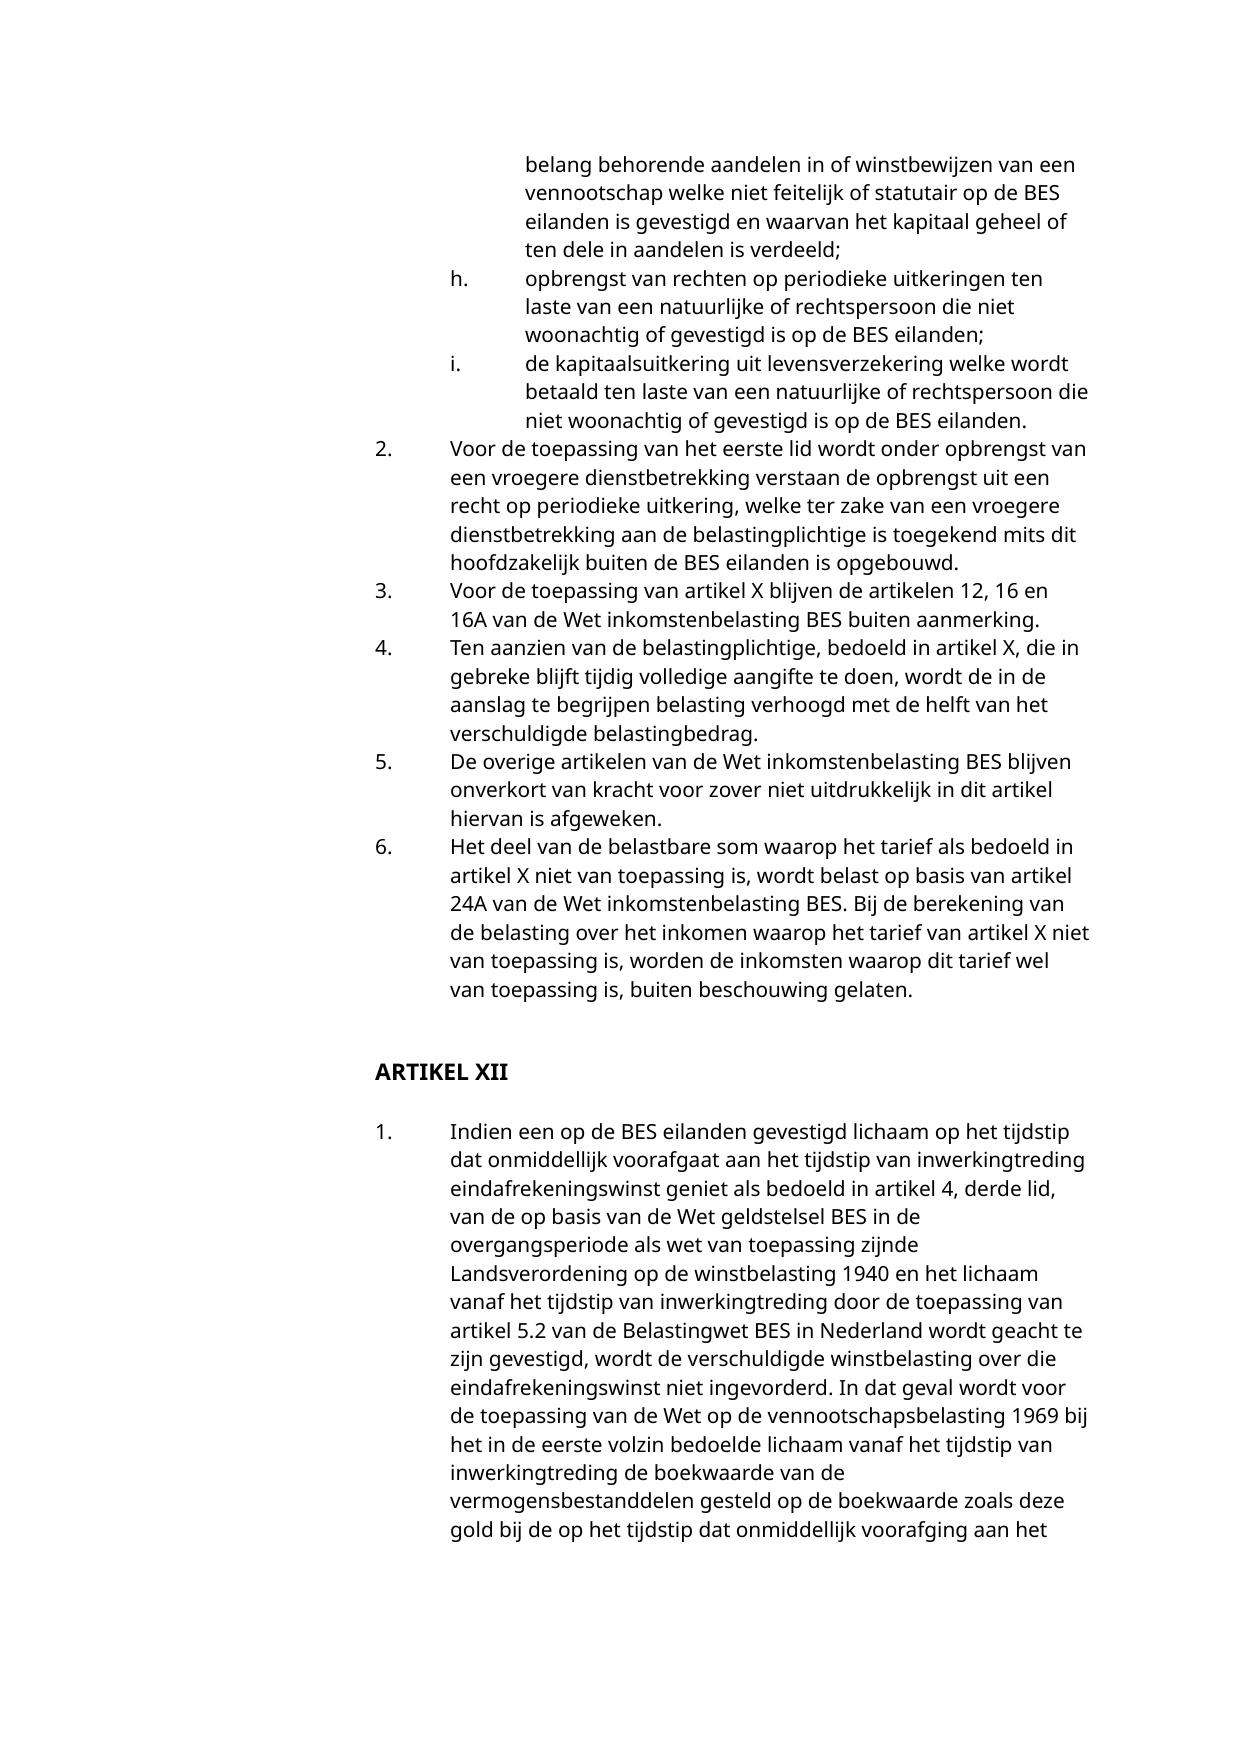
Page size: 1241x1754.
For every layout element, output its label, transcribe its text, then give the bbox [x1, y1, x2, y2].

list de kapitaalsuitkering uit levensverzekering welke wordt betaald ten laste van een natuurlijke of rechtspersoon die niet woonachtig of gevestigd is op de BES eilanden. [450, 349, 1090, 434]
list opbrengst van rechten op periodieke uitkeringen ten laste van een natuurlijke of rechtspersoon die niet woonachtig of gevestigd is op de BES eilanden; [450, 264, 1090, 349]
list Indien een op de BES eilanden gevestigd lichaam op het tijdstip dat onmiddellijk voorafgaat aan het tijdstip van inwerkingtreding eindafrekeningswinst geniet als bedoeld in artikel 4, derde lid, van de op basis van de Wet geldstelsel BES in de overgangsperiode als wet van toepassing zijnde Landsverordening op de winstbelasting 1940 en het lichaam vanaf het tijdstip van inwerkingtreding door de toepassing van artikel 5.2 van de Belastingwet BES in Nederland wordt geacht te zijn gevestigd, wordt de verschuldigde winstbelasting over die eindafrekeningswinst niet ingevorderd. In dat geval wordt voor de toepassing van de Wet op de vennootschapsbelasting 1969 bij het in de eerste volzin bedoelde lichaam vanaf het tijdstip van inwerkingtreding de boekwaarde van de vermogensbestanddelen gesteld op de boekwaarde zoals deze gold bij de op het tijdstip dat onmiddellijk voorafging aan het [375, 1117, 1090, 1543]
subtitle ARTIKEL XII [375, 1056, 1090, 1087]
list Voor de toepassing van het eerste lid wordt onder opbrengst van een vroegere dienstbetrekking verstaan de opbrengst uit een recht op periodieke uitkering, welke ter zake van een vroegere dienstbetrekking aan de belastingplichtige is toegekend mits dit hoofdzakelijk buiten de BES eilanden is opgebouwd. [375, 434, 1090, 577]
list Voor de toepassing van artikel X blijven de artikelen 12, 16 en 16A van de Wet inkomstenbelasting BES buiten aanmerking. [375, 577, 1090, 633]
list belang behorende aandelen in of winstbewijzen van een vennootschap welke niet feitelijk of statutair op de BES eilanden is gevestigd en waarvan het kapitaal geheel of ten dele in aandelen is verdeeld; [450, 150, 1090, 264]
list Ten aanzien van de belastingplichtige, bedoeld in artikel X, die in gebreke blijft tijdig volledige aangifte te doen, wordt de in de aanslag te begrijpen belasting verhoogd met de helft van het verschuldigde belastingbedrag. [375, 633, 1090, 747]
list De overige artikelen van de Wet inkomstenbelasting BES blijven onverkort van kracht voor zover niet uitdrukkelijk in dit artikel hiervan is afgeweken. [375, 747, 1090, 832]
list Het deel van de belastbare som waarop het tarief als bedoeld in artikel X niet van toepassing is, wordt belast op basis van artikel 24A van de Wet inkomstenbelasting BES. Bij de berekening van de belasting over het inkomen waarop het tarief van artikel X niet van toepassing is, worden de inkomsten waarop dit tarief wel van toepassing is, buiten beschouwing gelaten. [375, 832, 1090, 1003]
